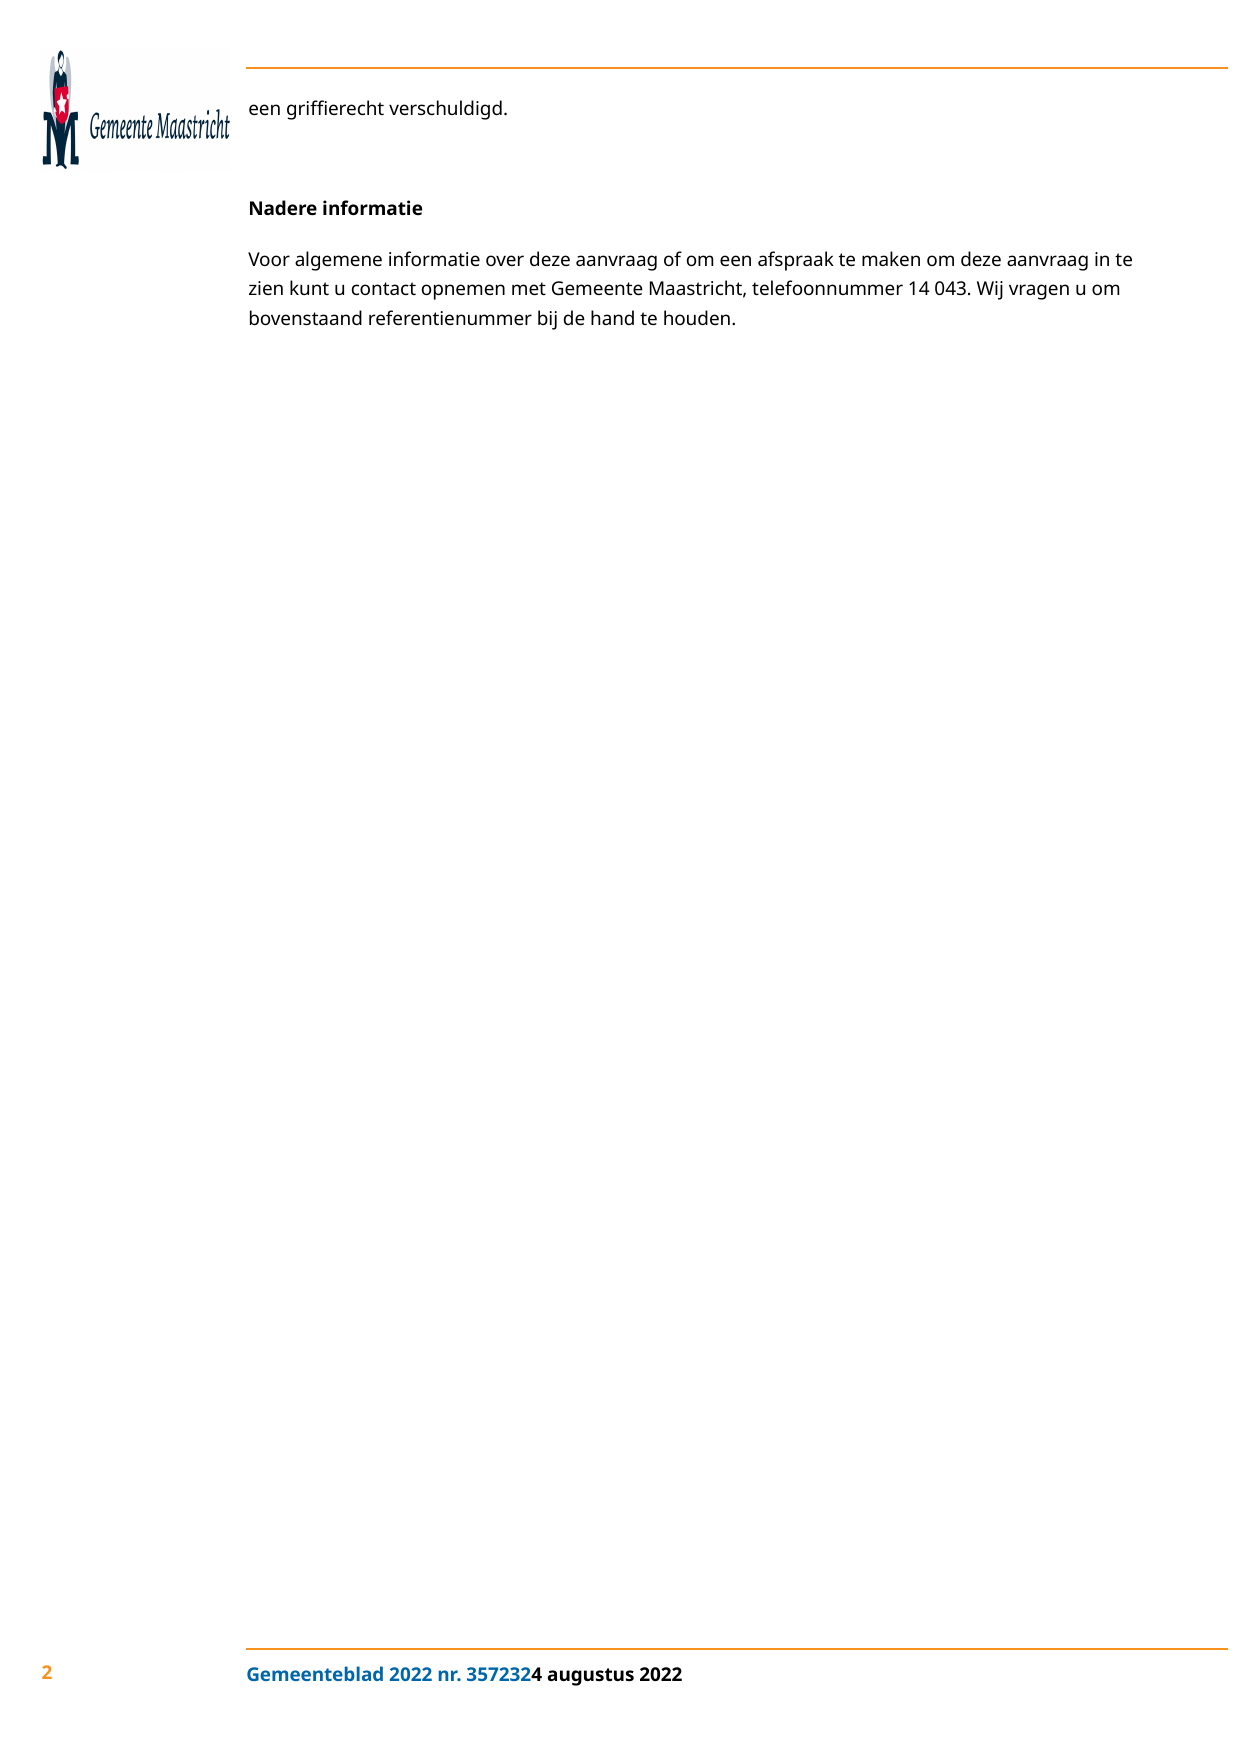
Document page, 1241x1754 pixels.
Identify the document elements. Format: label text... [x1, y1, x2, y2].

text Voor algemene informatie over deze aanvraag of om een afspraak te maken om deze aanvraag in te zien kunt u contact opnemen met Gemeente Maastricht, telefoonnummer 14 043. Wij vragen u om bovenstaand referentienummer bij de hand te houden. [248, 246, 1152, 331]
picture [41, 47, 231, 172]
text een griffierecht verschuldigd. [248, 95, 1152, 121]
text Nadere informatie [248, 196, 1152, 221]
